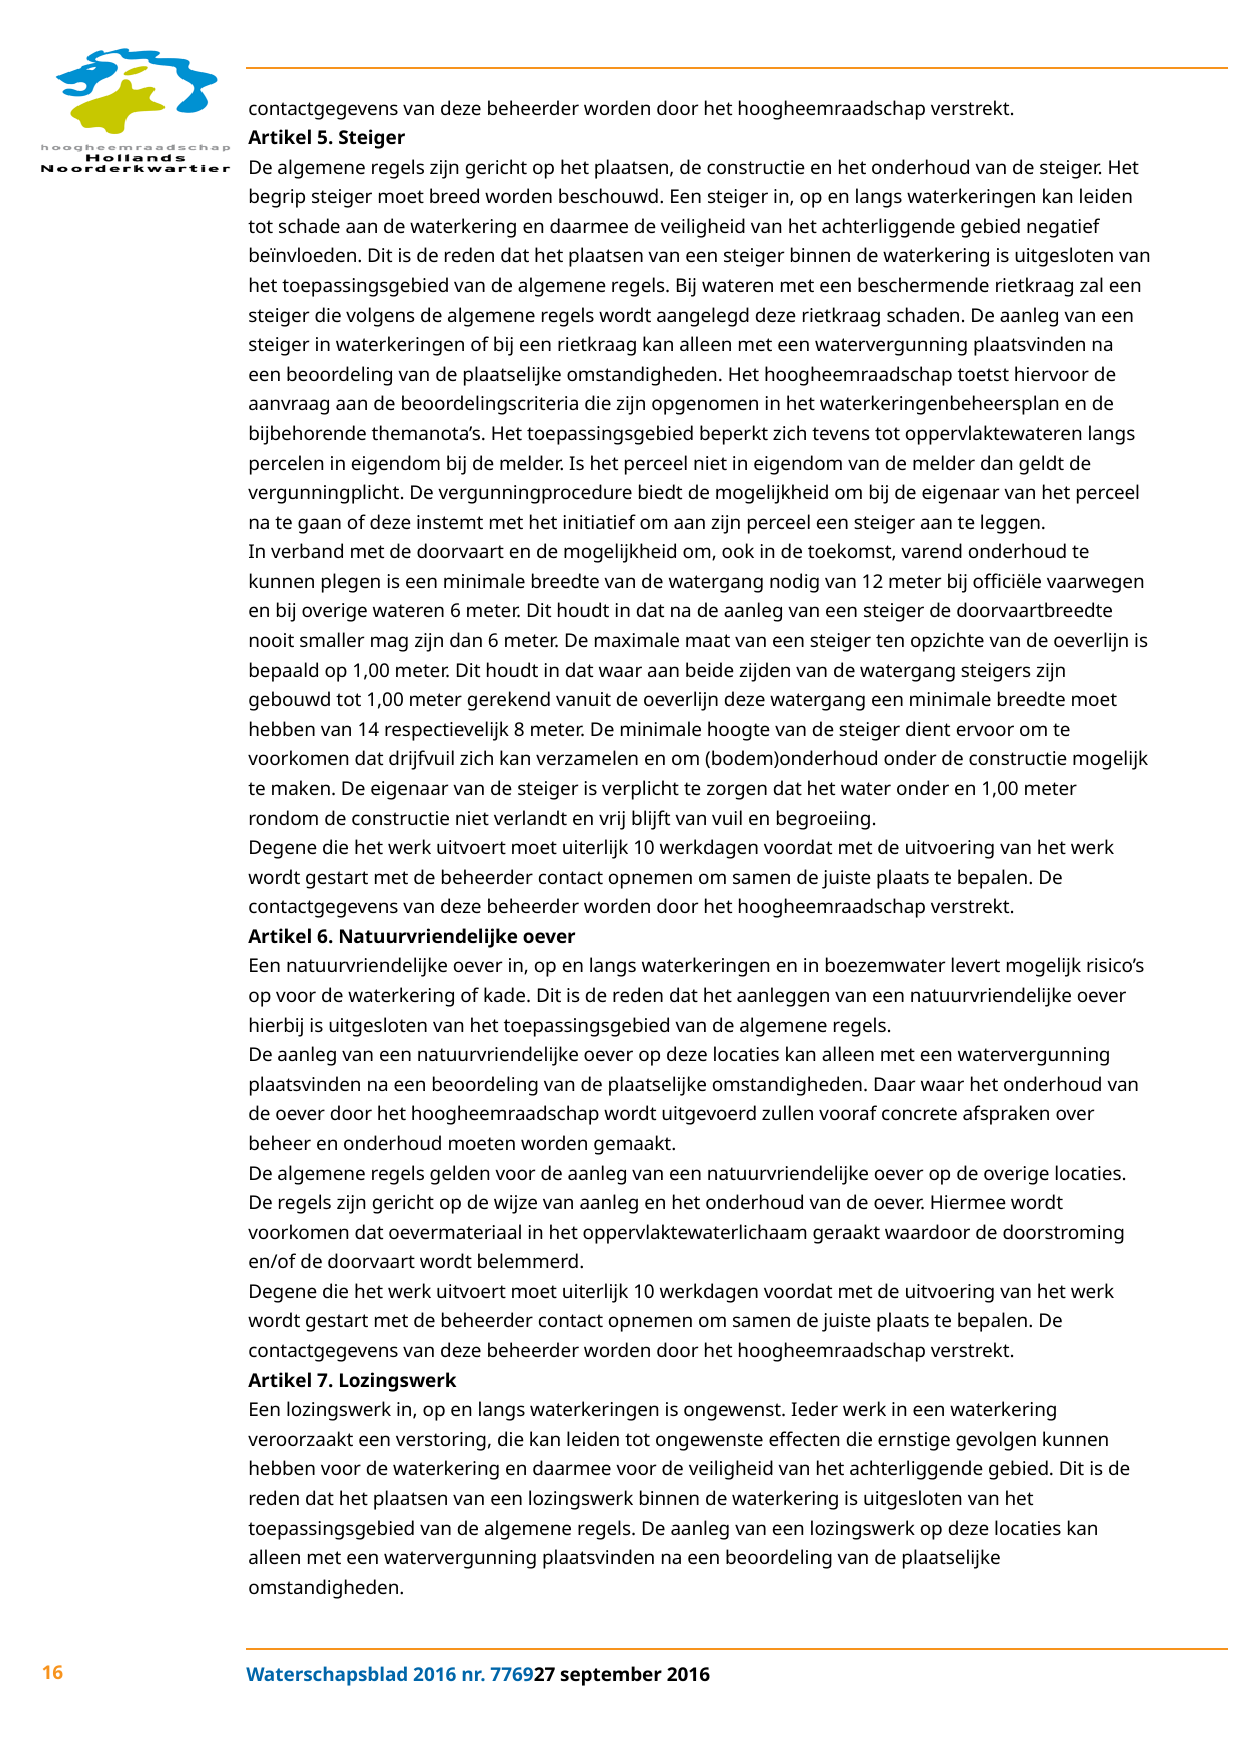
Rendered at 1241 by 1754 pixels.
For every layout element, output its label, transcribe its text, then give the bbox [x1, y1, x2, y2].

text In verband met de doorvaart en de mogelijkheid om, ook in de toekomst, varend onderhoud te kunnen plegen is een minimale breedte van de watergang nodig van 12 meter bij officiële vaarwegen en bij overige wateren 6 meter. Dit houdt in dat na de aanleg van een steiger de doorvaartbreedte nooit smaller mag zijn dan 6 meter. De maximale maat van een steiger ten opzichte van de oeverlijn is bepaald op 1,00 meter. Dit houdt in dat waar aan beide zijden van de watergang steigers zijn gebouwd tot 1,00 meter gerekend vanuit de oeverlijn deze watergang een minimale breedte moet hebben van 14 respectievelijk 8 meter. De minimale hoogte van de steiger dient ervoor om te voorkomen dat drijfvuil zich kan verzamelen en om (bodem)onderhoud onder de constructie mogelijk te maken. De eigenaar van de steiger is verplicht te zorgen dat het water onder en 1,00 meter rondom de constructie niet verlandt en vrij blijft van vuil en begroeiing. [248, 538, 1152, 831]
text Artikel 5. Steiger [248, 124, 1152, 150]
text De algemene regels gelden voor de aanleg van een natuurvriendelijke oever op de overige locaties. De regels zijn gericht op de wijze van aanleg en het onderhoud van de oever. Hiermee wordt voorkomen dat oevermateriaal in het oppervlaktewaterlichaam geraakt waardoor de doorstroming en/of de doorvaart wordt belemmerd. [248, 1160, 1152, 1274]
text Degene die het werk uitvoert moet uiterlijk 10 werkdagen voordat met de uitvoering van het werk wordt gestart met de beheerder contact opnemen om samen de juiste plaats te bepalen. De contactgegevens van deze beheerder worden door het hoogheemraadschap verstrekt. [248, 1278, 1152, 1363]
picture [41, 47, 231, 172]
text Degene die het werk uitvoert moet uiterlijk 10 werkdagen voordat met de uitvoering van het werk wordt gestart met de beheerder contact opnemen om samen de juiste plaats te bepalen. De contactgegevens van deze beheerder worden door het hoogheemraadschap verstrekt. [248, 834, 1152, 919]
text Artikel 7. Lozingswerk [248, 1367, 1152, 1393]
text Artikel 6. Natuurvriendelijke oever [248, 923, 1152, 949]
text De algemene regels zijn gericht op het plaatsen, de constructie en het onderhoud van de steiger. Het begrip steiger moet breed worden beschouwd. Een steiger in, op en langs waterkeringen kan leiden tot schade aan de waterkering en daarmee de veiligheid van het achterliggende gebied negatief beïnvloeden. Dit is de reden dat het plaatsen van een steiger binnen de waterkering is uitgesloten van het toepassingsgebied van de algemene regels. Bij wateren met een beschermende rietkraag zal een steiger die volgens de algemene regels wordt aangelegd deze rietkraag schaden. De aanleg van een steiger in waterkeringen of bij een rietkraag kan alleen met een watervergunning plaatsvinden na een beoordeling van de plaatselijke omstandigheden. Het hoogheemraadschap toetst hiervoor de aanvraag aan de beoordelingscriteria die zijn opgenomen in het waterkeringenbeheersplan en de bijbehorende themanota’s. Het toepassingsgebied beperkt zich tevens tot oppervlaktewateren langs percelen in eigendom bij de melder. Is het perceel niet in eigendom van de melder dan geldt de vergunningplicht. De vergunningprocedure biedt de mogelijkheid om bij de eigenaar van het perceel na te gaan of deze instemt met het initiatief om aan zijn perceel een steiger aan te leggen. [248, 154, 1152, 535]
text De aanleg van een natuurvriendelijke oever op deze locaties kan alleen met een watervergunning plaatsvinden na een beoordeling van de plaatselijke omstandigheden. Daar waar het onderhoud van de oever door het hoogheemraadschap wordt uitgevoerd zullen vooraf concrete afspraken over beheer en onderhoud moeten worden gemaakt. [248, 1041, 1152, 1156]
text Een lozingswerk in, op en langs waterkeringen is ongewenst. Ieder werk in een waterkering veroorzaakt een verstoring, die kan leiden tot ongewenste effecten die ernstige gevolgen kunnen hebben voor de waterkering en daarmee voor de veiligheid van het achterliggende gebied. Dit is de reden dat het plaatsen van een lozingswerk binnen de waterkering is uitgesloten van het toepassingsgebied van de algemene regels. De aanleg van een lozingswerk op deze locaties kan alleen met een watervergunning plaatsvinden na een beoordeling van de plaatselijke omstandigheden. [248, 1396, 1152, 1600]
text Een natuurvriendelijke oever in, op en langs waterkeringen en in boezemwater levert mogelijk risico’s op voor de waterkering of kade. Dit is de reden dat het aanleggen van een natuurvriendelijke oever hierbij is uitgesloten van het toepassingsgebied van de algemene regels. [248, 953, 1152, 1038]
text contactgegevens van deze beheerder worden door het hoogheemraadschap verstrekt. [248, 95, 1152, 121]
